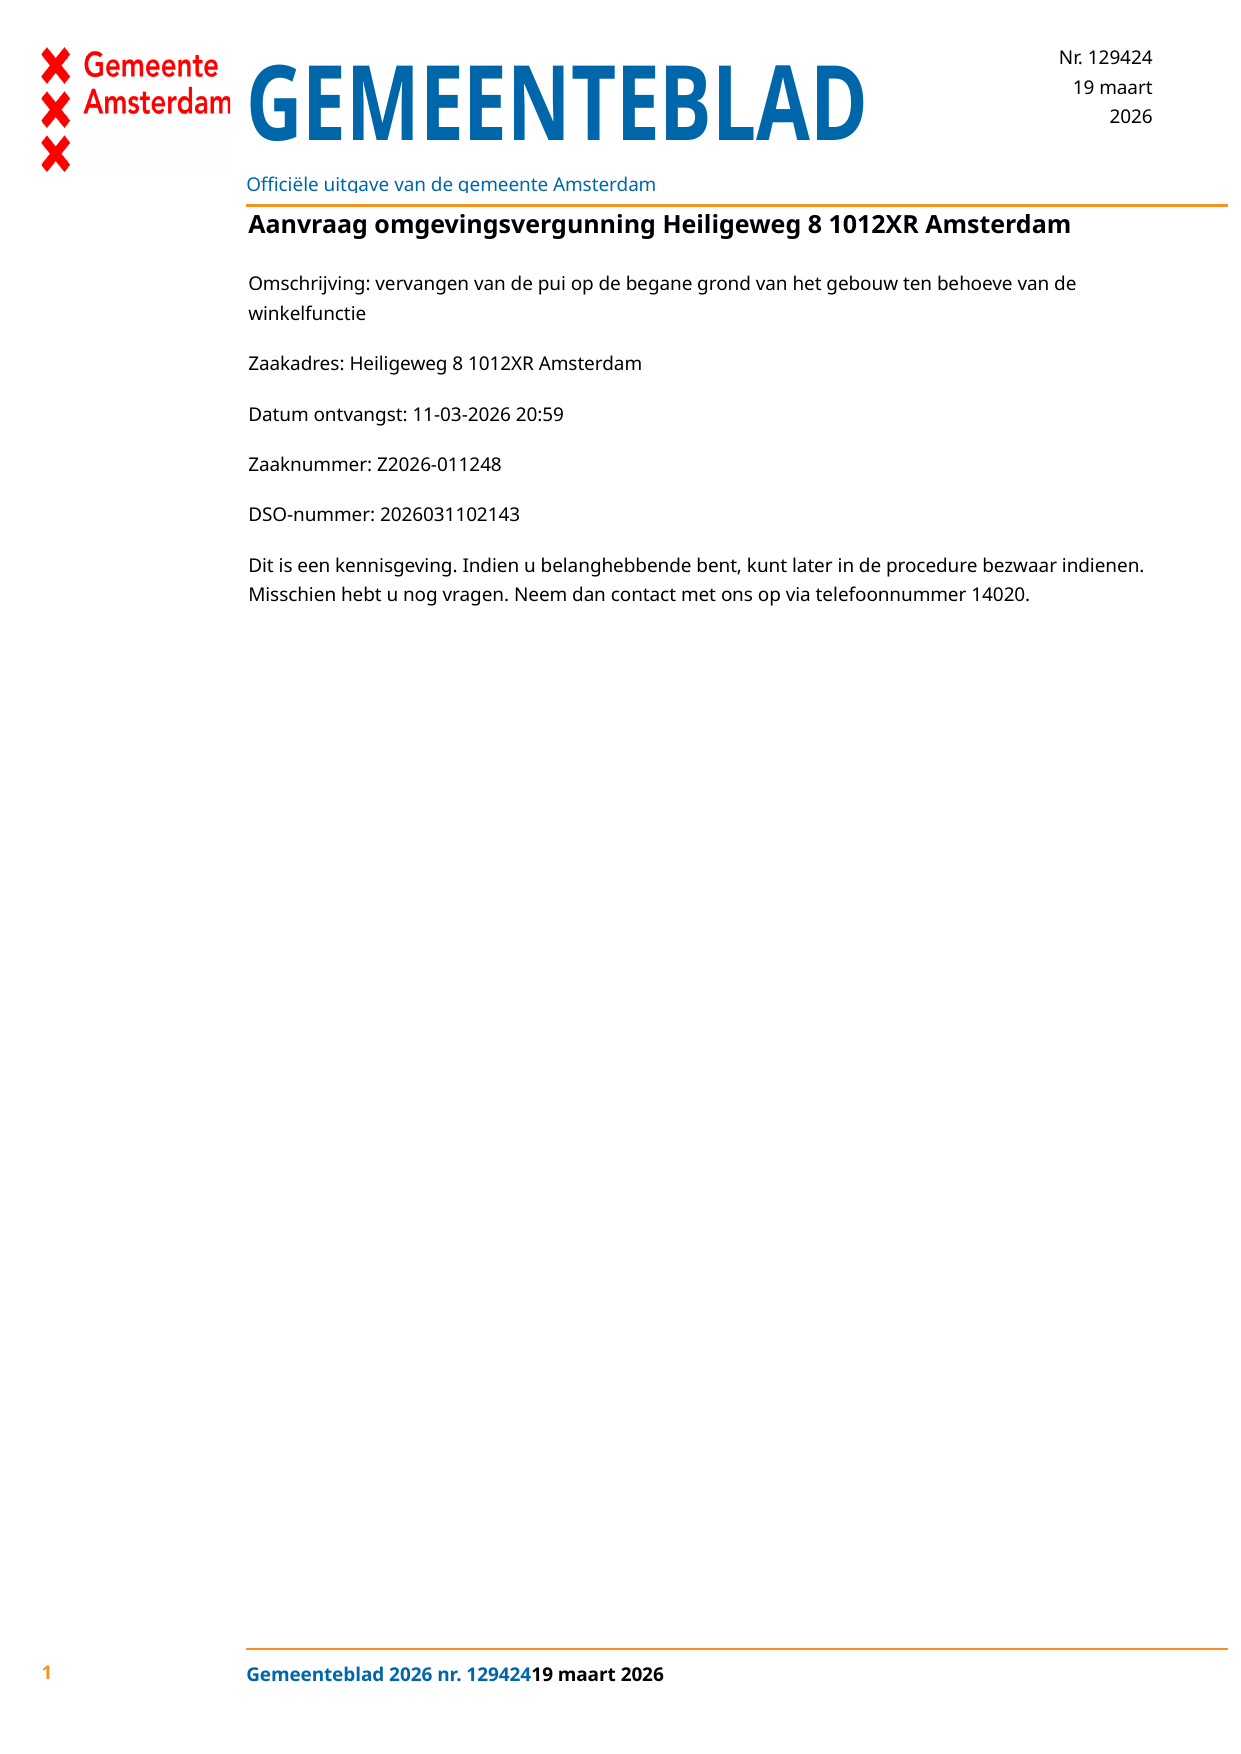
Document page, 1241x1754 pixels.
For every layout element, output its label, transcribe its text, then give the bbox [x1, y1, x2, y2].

text Omschrijving: vervangen van de pui op de begane grond van het gebouw ten behoeve van de winkelfunctie [248, 270, 1152, 326]
text Dit is een kennisgeving. Indien u belanghebbende bent, kunt later in de procedure bezwaar indienen. Misschien hebt u nog vragen. Neem dan contact met ons op via telefoonnummer 14020. [248, 552, 1152, 607]
text Aanvraag omgevingsvergunning Heiligeweg 8 1012XR Amsterdam [248, 207, 1152, 241]
text Zaaknummer: Z2026-011248 [248, 451, 1152, 477]
text DSO-nummer: 2026031102143 [248, 502, 1152, 527]
picture [41, 47, 231, 172]
text Datum ontvangst: 11-03-2026 20:59 [248, 401, 1152, 426]
text Zaakadres: Heiligeweg 8 1012XR Amsterdam [248, 350, 1152, 376]
